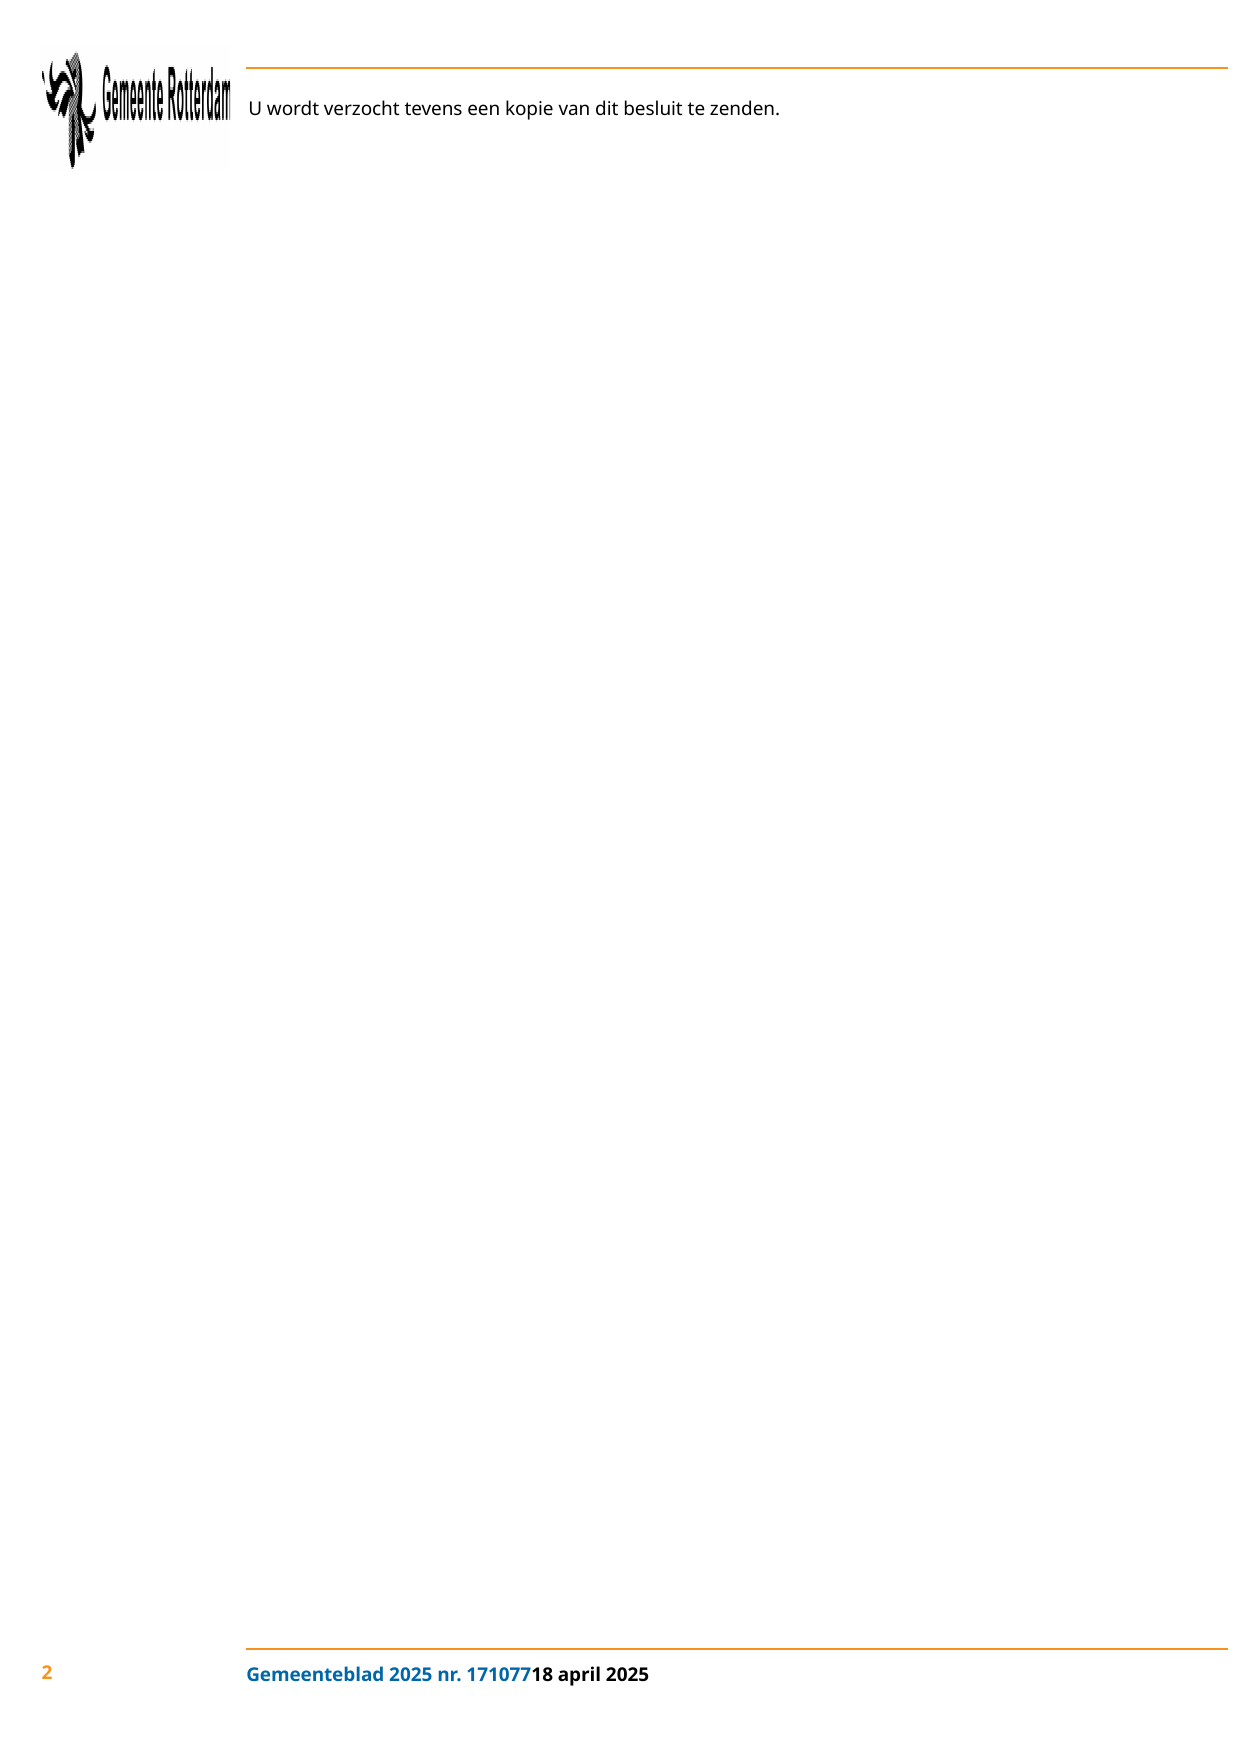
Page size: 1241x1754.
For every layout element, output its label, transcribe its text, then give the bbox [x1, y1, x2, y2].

text U wordt verzocht tevens een kopie van dit besluit te zenden. [248, 95, 1152, 121]
picture [41, 47, 231, 172]
